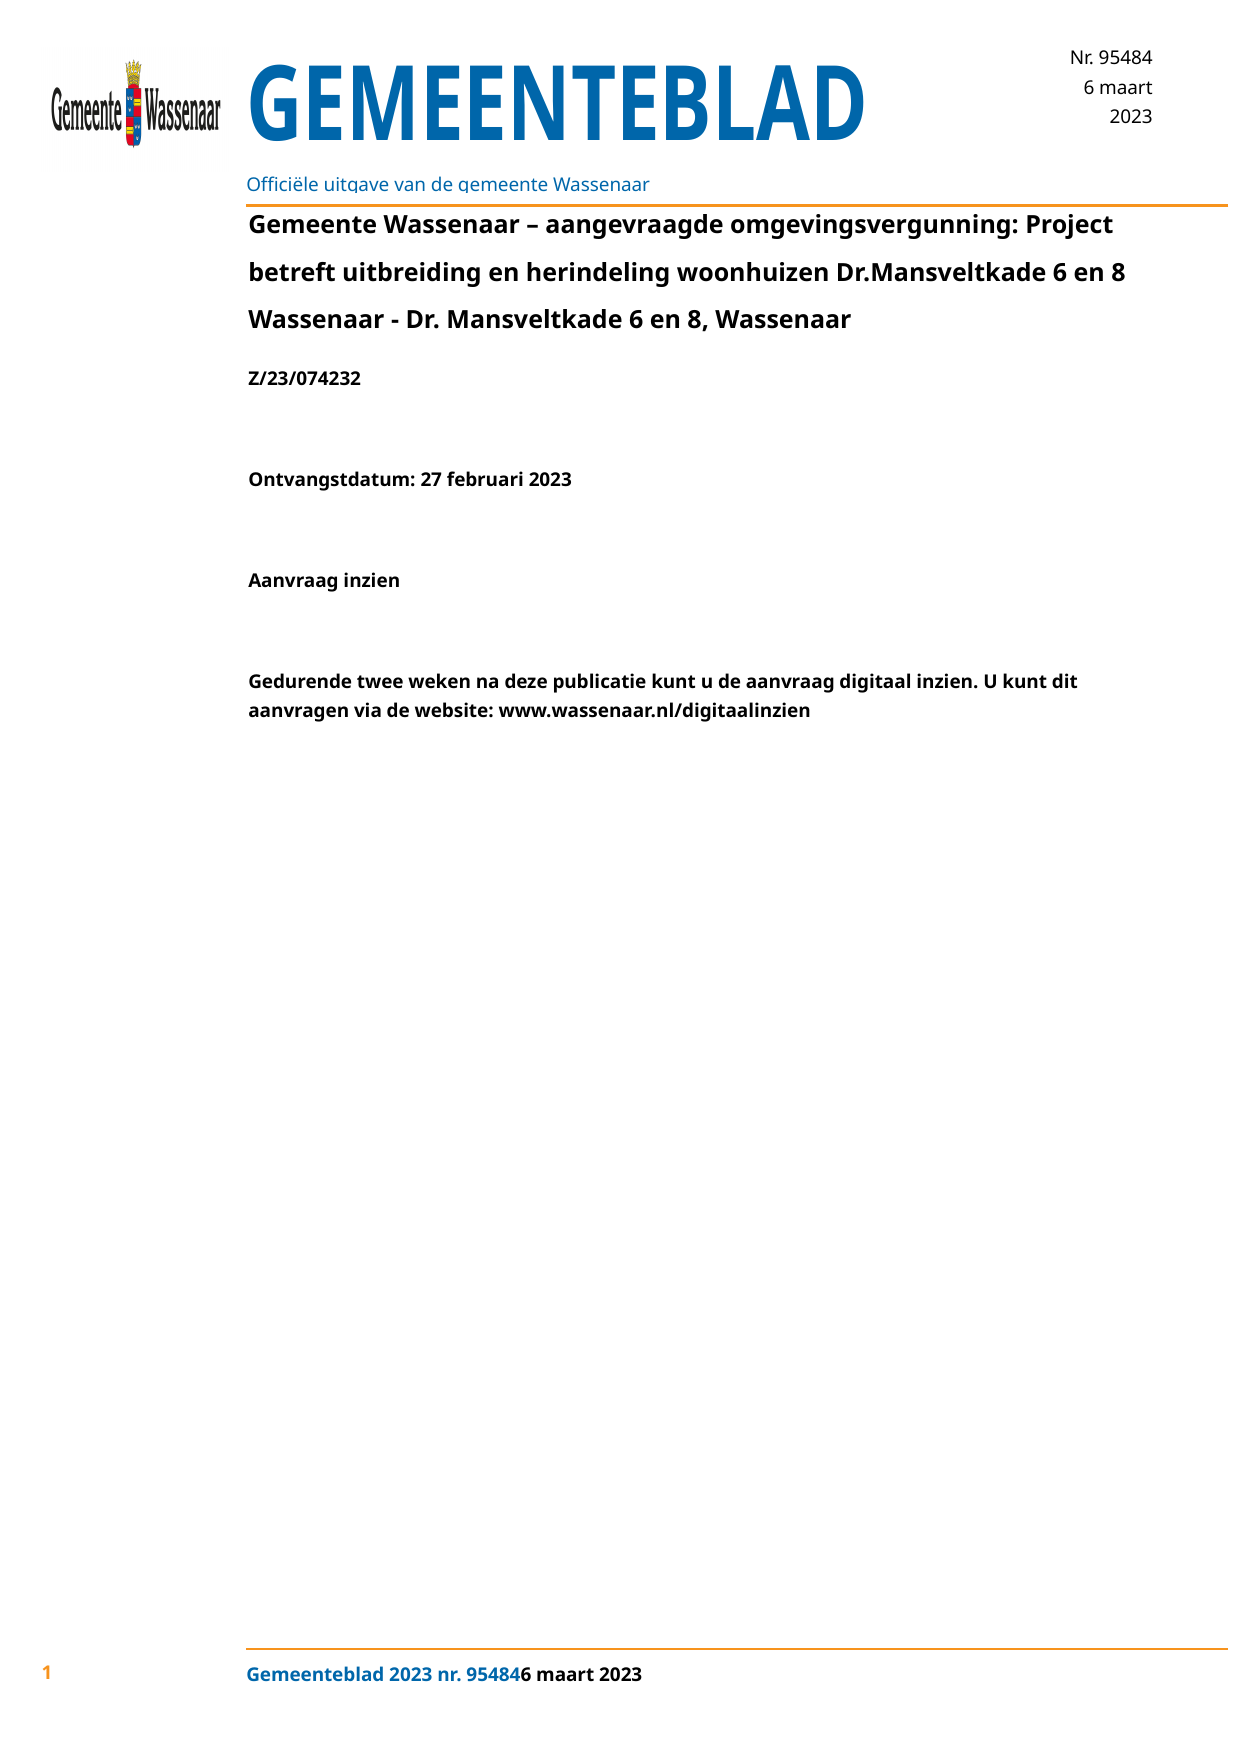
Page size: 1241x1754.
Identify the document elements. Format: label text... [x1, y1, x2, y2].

text Gemeente Wassenaar – aangevraagde omgevingsvergunning: Project betreft uitbreiding en herindeling woonhuizen Dr.Mansveltkade 6 en 8 Wassenaar - Dr. Mansveltkade 6 en 8, Wassenaar [248, 207, 1152, 336]
text Aanvraag inzien [248, 567, 1152, 593]
picture [41, 47, 231, 172]
text Gedurende twee weken na deze publicatie kunt u de aanvraag digitaal inzien. U kunt dit aanvragen via de website: www.wassenaar.nl/digitaalinzien [248, 668, 1152, 723]
text Ontvangstdatum: 27 februari 2023 [248, 466, 1152, 492]
text Z/23/074232 [248, 366, 1152, 391]
